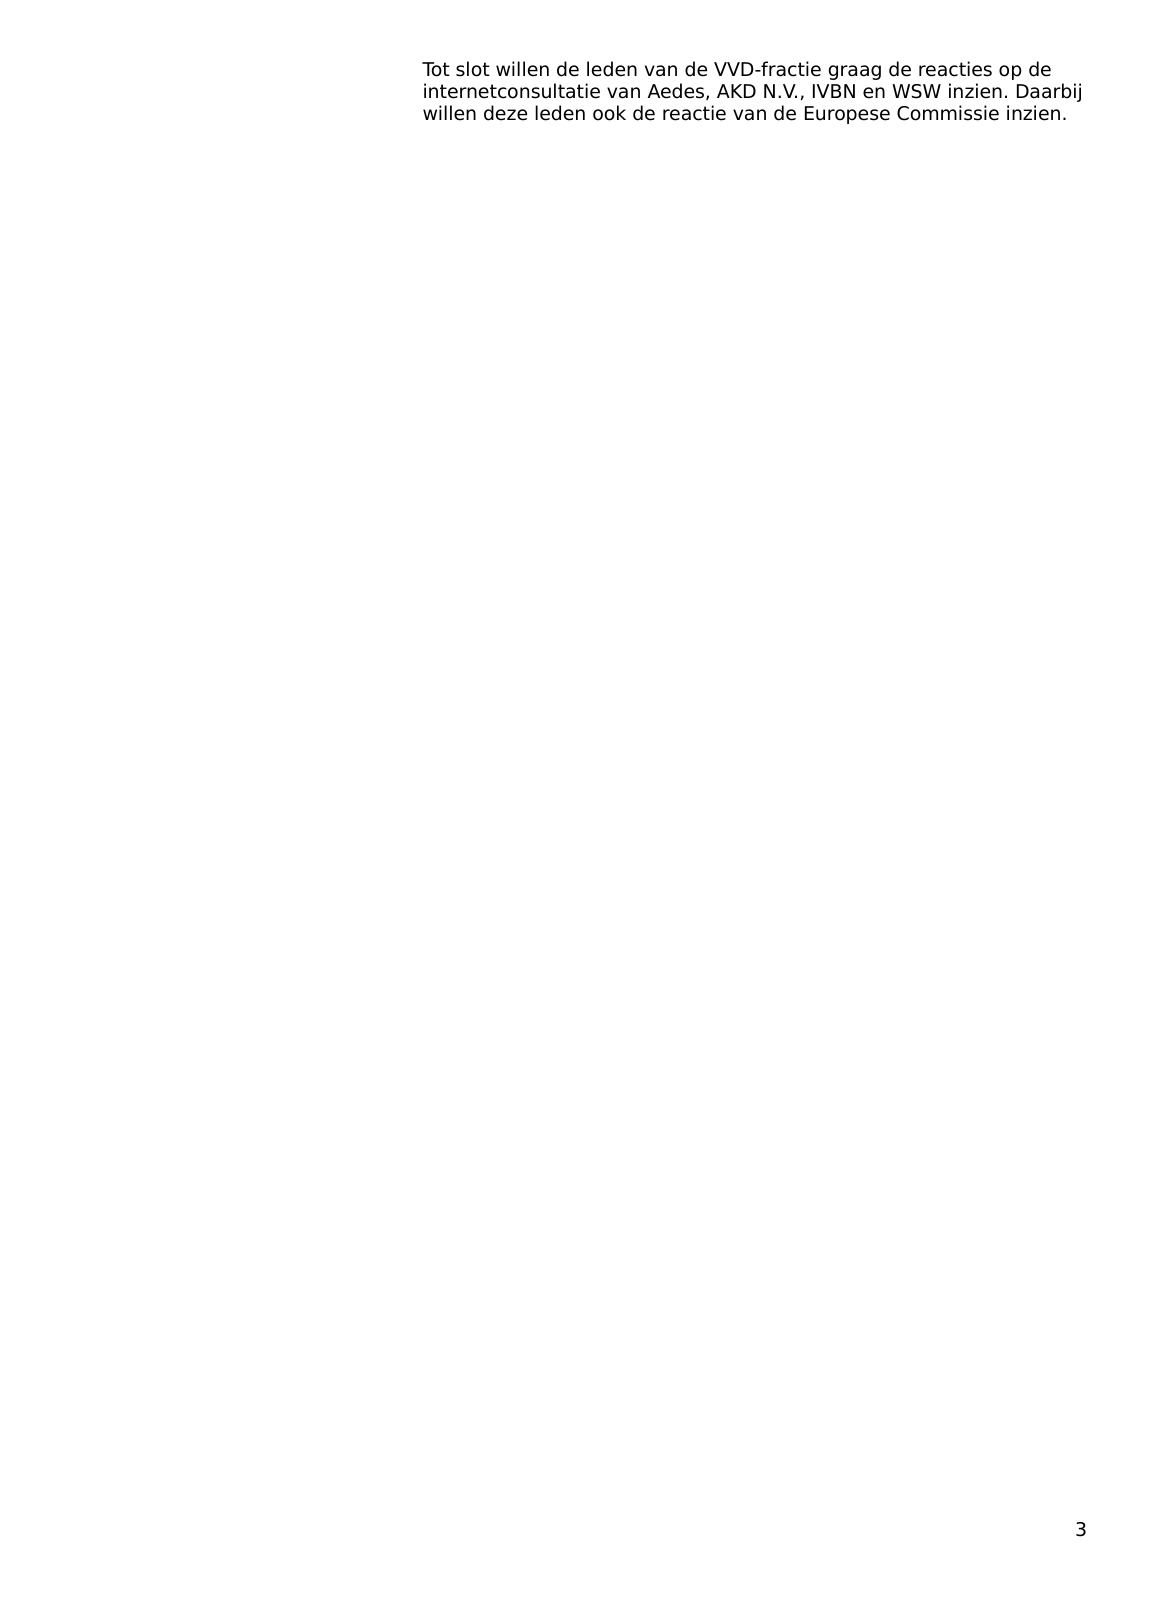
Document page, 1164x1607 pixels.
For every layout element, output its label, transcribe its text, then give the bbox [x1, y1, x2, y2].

text Tot slot willen de leden van de VVD-fractie graag de reacties op de internetconsultatie van Aedes, AKD N.V., IVBN en WSW inzien. Daarbij willen deze leden ook de reactie van de Europese Commissie inzien. [422, 59, 1087, 125]
